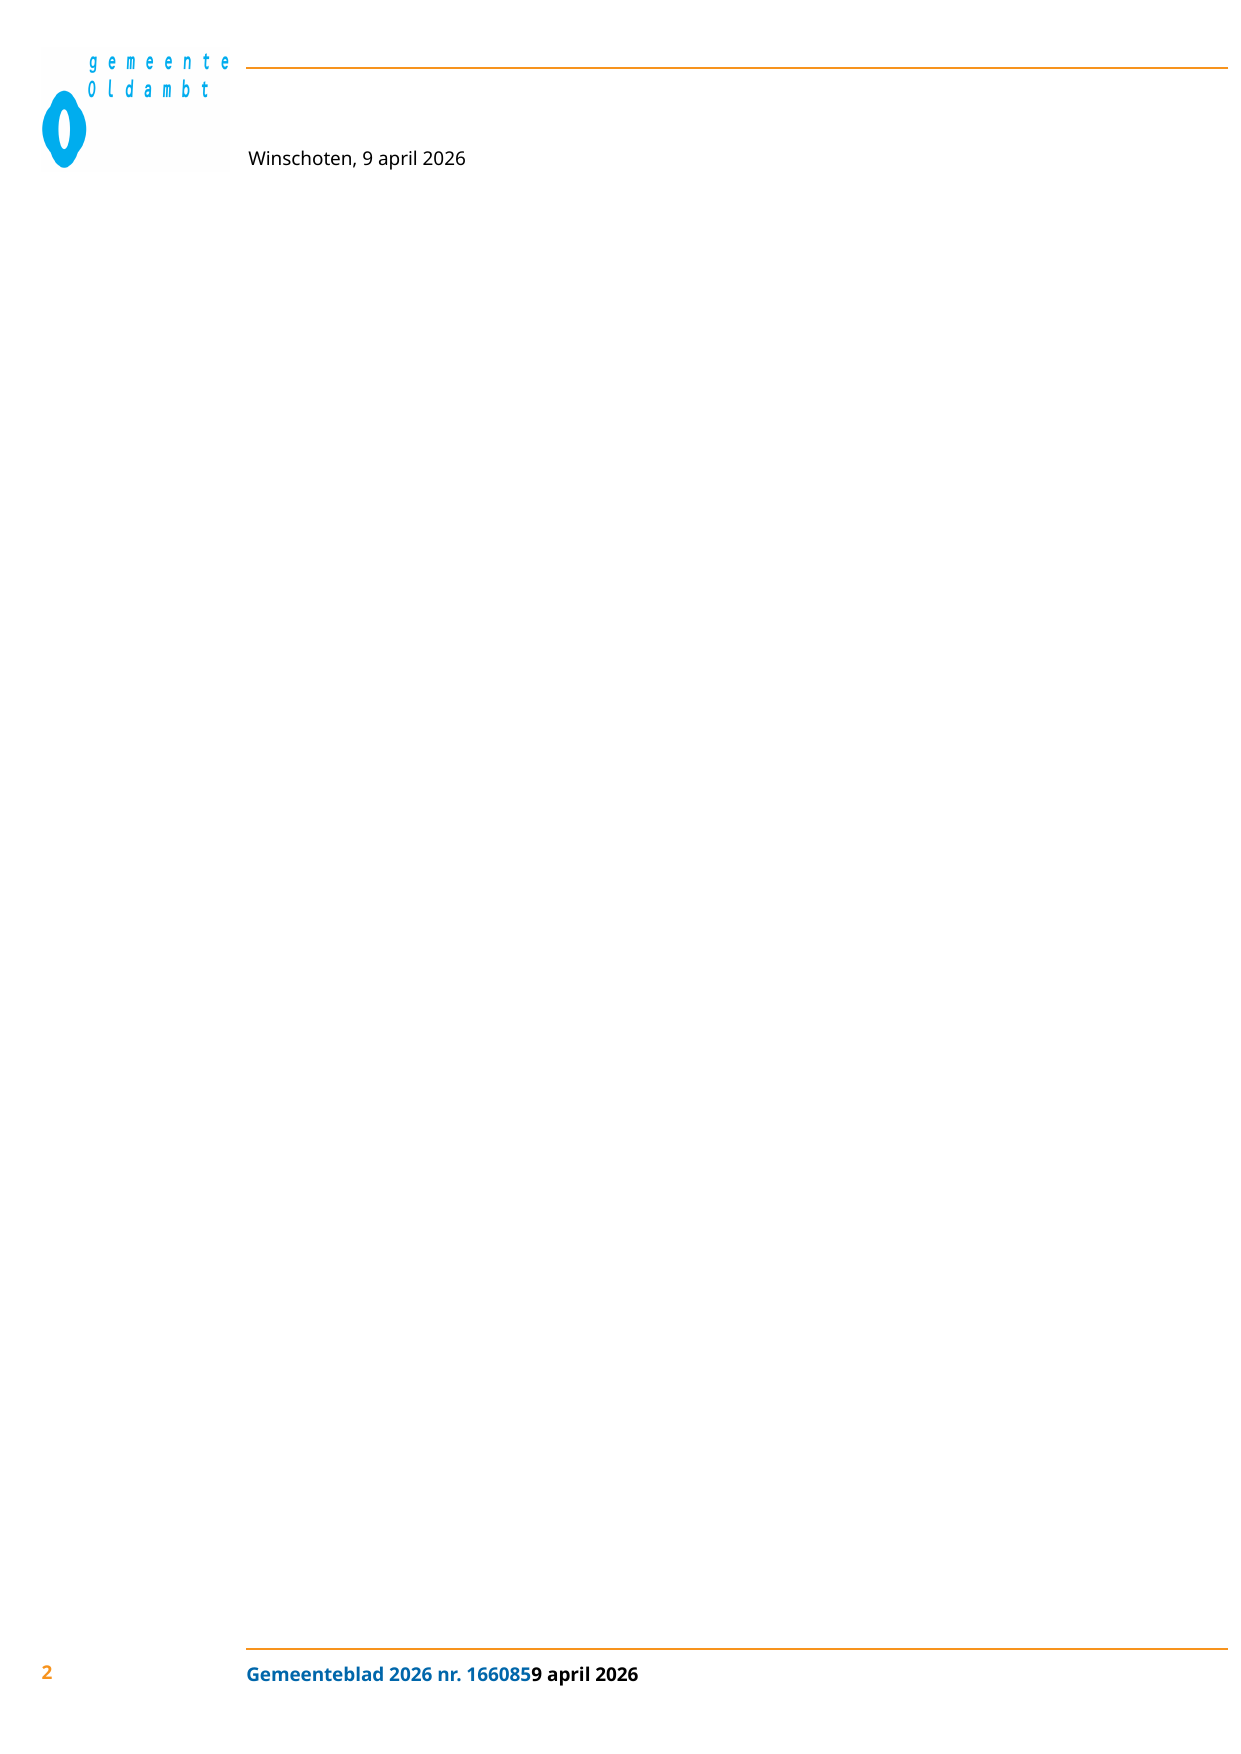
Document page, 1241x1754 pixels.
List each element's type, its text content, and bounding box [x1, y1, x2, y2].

text Winschoten, 9 april 2026 [248, 145, 1152, 171]
picture [41, 47, 231, 172]
